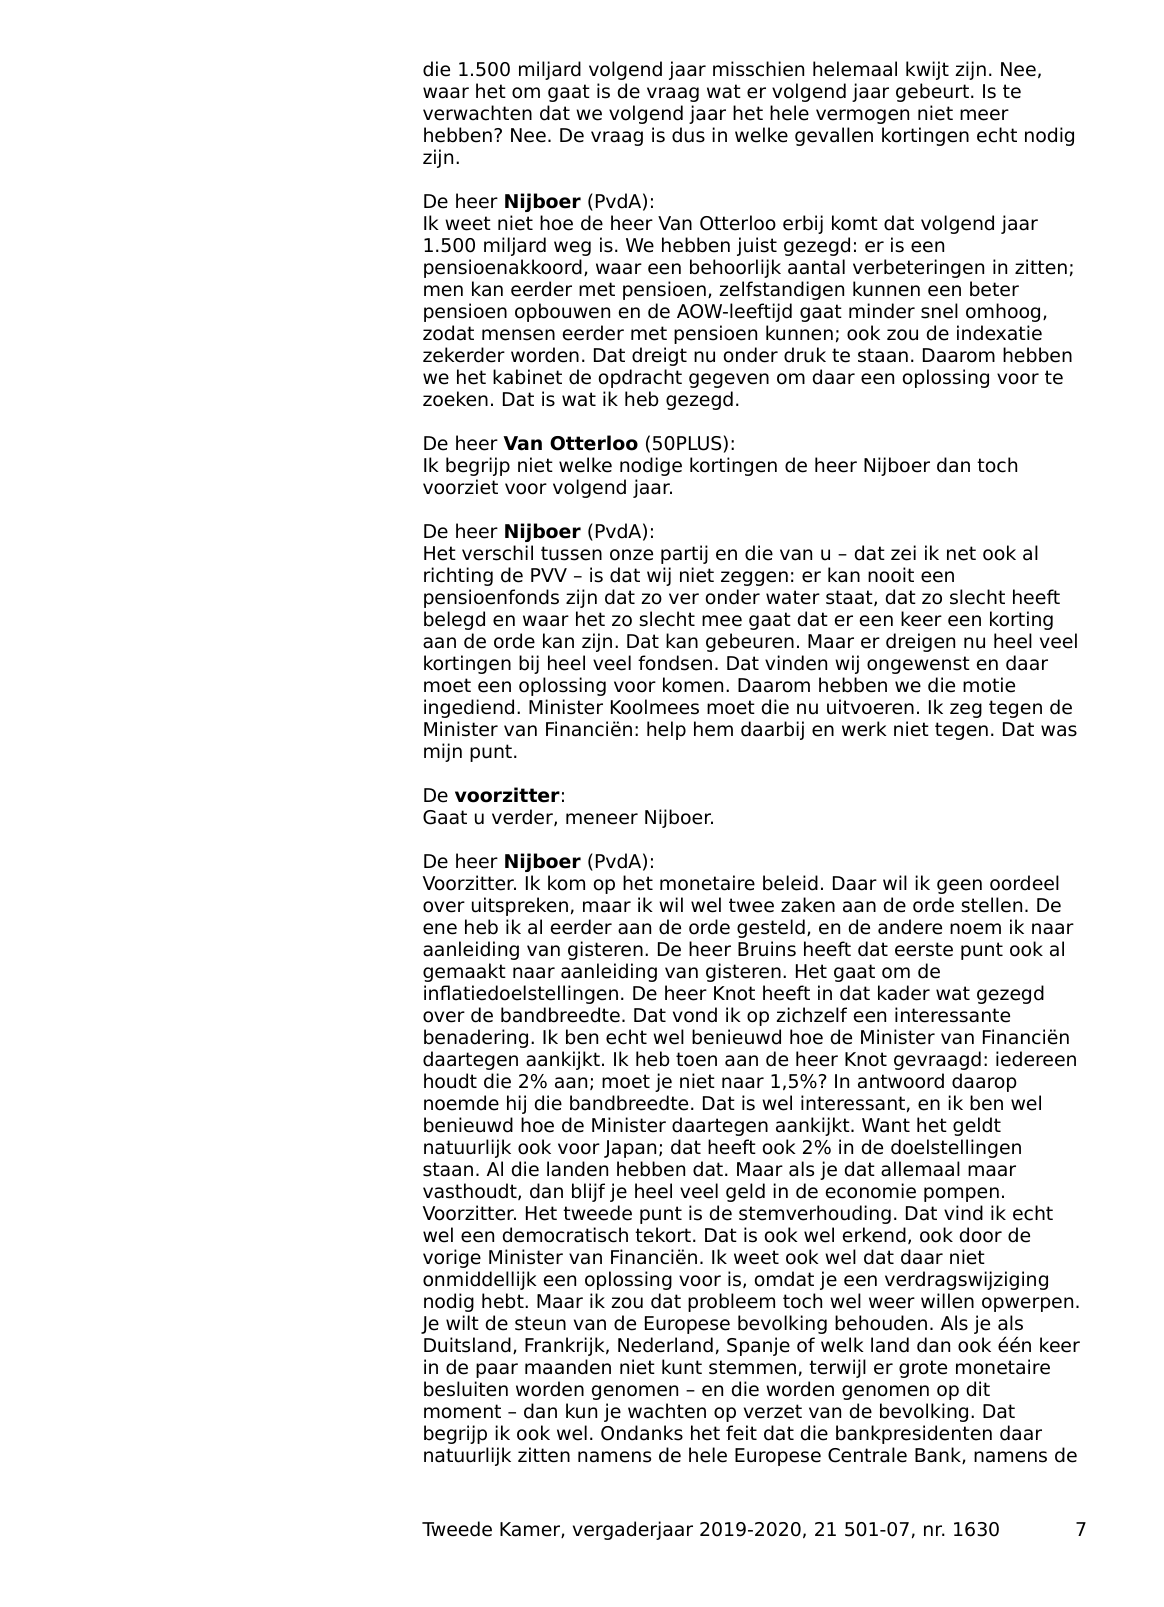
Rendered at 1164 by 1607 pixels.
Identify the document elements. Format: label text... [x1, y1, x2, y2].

text Voorzitter. Het tweede punt is de stemverhouding. Dat vind ik echt wel een democratisch tekort. Dat is ook wel erkend, ook door de vorige Minister van Financiën. Ik weet ook wel dat daar niet onmiddellijk een oplossing voor is, omdat je een verdragswijziging nodig hebt. Maar ik zou dat probleem toch wel weer willen opwerpen. Je wilt de steun van de Europese bevolking behouden. Als je als Duitsland, Frankrijk, Nederland, Spanje of welk land dan ook één keer in de paar maanden niet kunt stemmen, terwijl er grote monetaire besluiten worden genomen – en die worden genomen op dit moment – dan kun je wachten op verzet van de bevolking. Dat begrijp ik ook wel. Ondanks het feit dat die bankpresidenten daar natuurlijk zitten namens de hele Europese Centrale Bank, namens de [422, 1203, 1087, 1467]
text De heer Nijboer (PvdA): [422, 851, 1087, 873]
text De voorzitter: [422, 785, 1087, 807]
text Ik begrijp niet welke nodige kortingen de heer Nijboer dan toch voorziet voor volgend jaar. [422, 455, 1087, 499]
text De heer Nijboer (PvdA): [422, 521, 1087, 543]
text Voorzitter. Ik kom op het monetaire beleid. Daar wil ik geen oordeel over uitspreken, maar ik wil wel twee zaken aan de orde stellen. De ene heb ik al eerder aan de orde gesteld, en de andere noem ik naar aanleiding van gisteren. De heer Bruins heeft dat eerste punt ook al gemaakt naar aanleiding van gisteren. Het gaat om de inflatiedoelstellingen. De heer Knot heeft in dat kader wat gezegd over de bandbreedte. Dat vond ik op zichzelf een interessante benadering. Ik ben echt wel benieuwd hoe de Minister van Financiën daartegen aankijkt. Ik heb toen aan de heer Knot gevraagd: iedereen houdt die 2% aan; moet je niet naar 1,5%? In antwoord daarop noemde hij die bandbreedte. Dat is wel interessant, en ik ben wel benieuwd hoe de Minister daartegen aankijkt. Want het geldt natuurlijk ook voor Japan; dat heeft ook 2% in de doelstellingen staan. Al die landen hebben dat. Maar als je dat allemaal maar vasthoudt, dan blijf je heel veel geld in de economie pompen. [422, 873, 1087, 1203]
text De heer Van Otterloo (50PLUS): [422, 433, 1087, 455]
text Gaat u verder, meneer Nijboer. [422, 807, 1087, 829]
text De heer Nijboer (PvdA): [422, 191, 1087, 213]
text Ik weet niet hoe de heer Van Otterloo erbij komt dat volgend jaar 1.500 miljard weg is. We hebben juist gezegd: er is een pensioenakkoord, waar een behoorlijk aantal verbeteringen in zitten; men kan eerder met pensioen, zelfstandigen kunnen een beter pensioen opbouwen en de AOW-leeftijd gaat minder snel omhoog, zodat mensen eerder met pensioen kunnen; ook zou de indexatie zekerder worden. Dat dreigt nu onder druk te staan. Daarom hebben we het kabinet de opdracht gegeven om daar een oplossing voor te zoeken. Dat is wat ik heb gezegd. [422, 213, 1087, 411]
text Het verschil tussen onze partij en die van u – dat zei ik net ook al richting de PVV – is dat wij niet zeggen: er kan nooit een pensioenfonds zijn dat zo ver onder water staat, dat zo slecht heeft belegd en waar het zo slecht mee gaat dat er een keer een korting aan de orde kan zijn. Dat kan gebeuren. Maar er dreigen nu heel veel kortingen bij heel veel fondsen. Dat vinden wij ongewenst en daar moet een oplossing voor komen. Daarom hebben we die motie ingediend. Minister Koolmees moet die nu uitvoeren. Ik zeg tegen de Minister van Financiën: help hem daarbij en werk niet tegen. Dat was mijn punt. [422, 543, 1087, 763]
text die 1.500 miljard volgend jaar misschien helemaal kwijt zijn. Nee, waar het om gaat is de vraag wat er volgend jaar gebeurt. Is te verwachten dat we volgend jaar het hele vermogen niet meer hebben? Nee. De vraag is dus in welke gevallen kortingen echt nodig zijn. [422, 59, 1087, 169]
